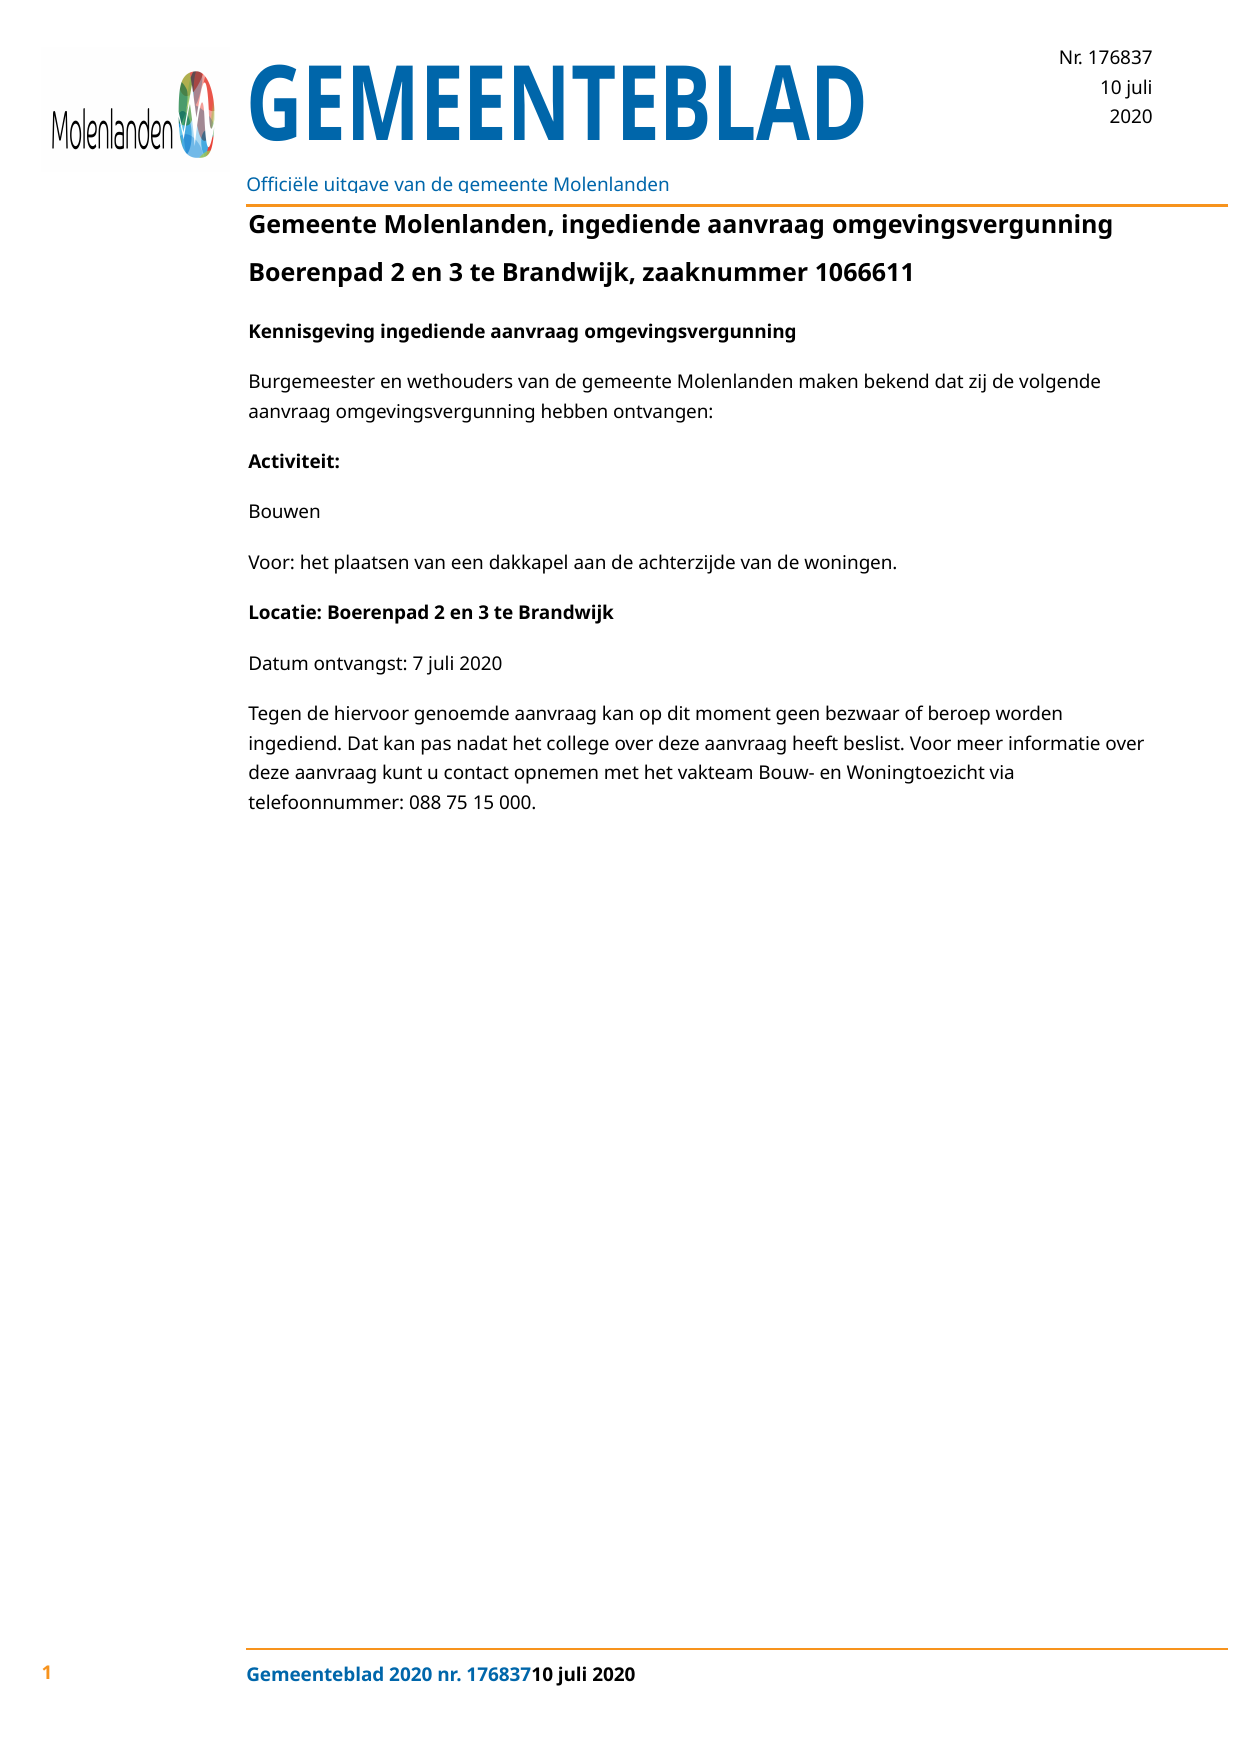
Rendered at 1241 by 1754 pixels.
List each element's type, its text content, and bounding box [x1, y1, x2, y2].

text Datum ontvangst: 7 juli 2020 [248, 650, 1152, 676]
text Gemeente Molenlanden, ingediende aanvraag omgevingsvergunning Boerenpad 2 en 3 te Brandwijk, zaaknummer 1066611 [248, 207, 1152, 288]
text Voor: het plaatsen van een dakkapel aan de achterzijde van de woningen. [248, 549, 1152, 575]
picture [41, 47, 231, 172]
text Burgemeester en wethouders van de gemeente Molenlanden maken bekend dat zij de volgende aanvraag omgevingsvergunning hebben ontvangen: [248, 368, 1152, 424]
text Locatie: Boerenpad 2 en 3 te Brandwijk [248, 599, 1152, 625]
text Kennisgeving ingediende aanvraag omgevingsvergunning [248, 318, 1152, 344]
text Tegen de hiervoor genoemde aanvraag kan op dit moment geen bezwaar of beroep worden ingediend. Dat kan pas nadat het college over deze aanvraag heeft beslist. Voor meer informatie over deze aanvraag kunt u contact opnemen met het vakteam Bouw- en Woningtoezicht via telefoonnummer: 088 75 15 000. [248, 700, 1152, 815]
text Bouwen [248, 499, 1152, 524]
text Activiteit: [248, 448, 1152, 474]
